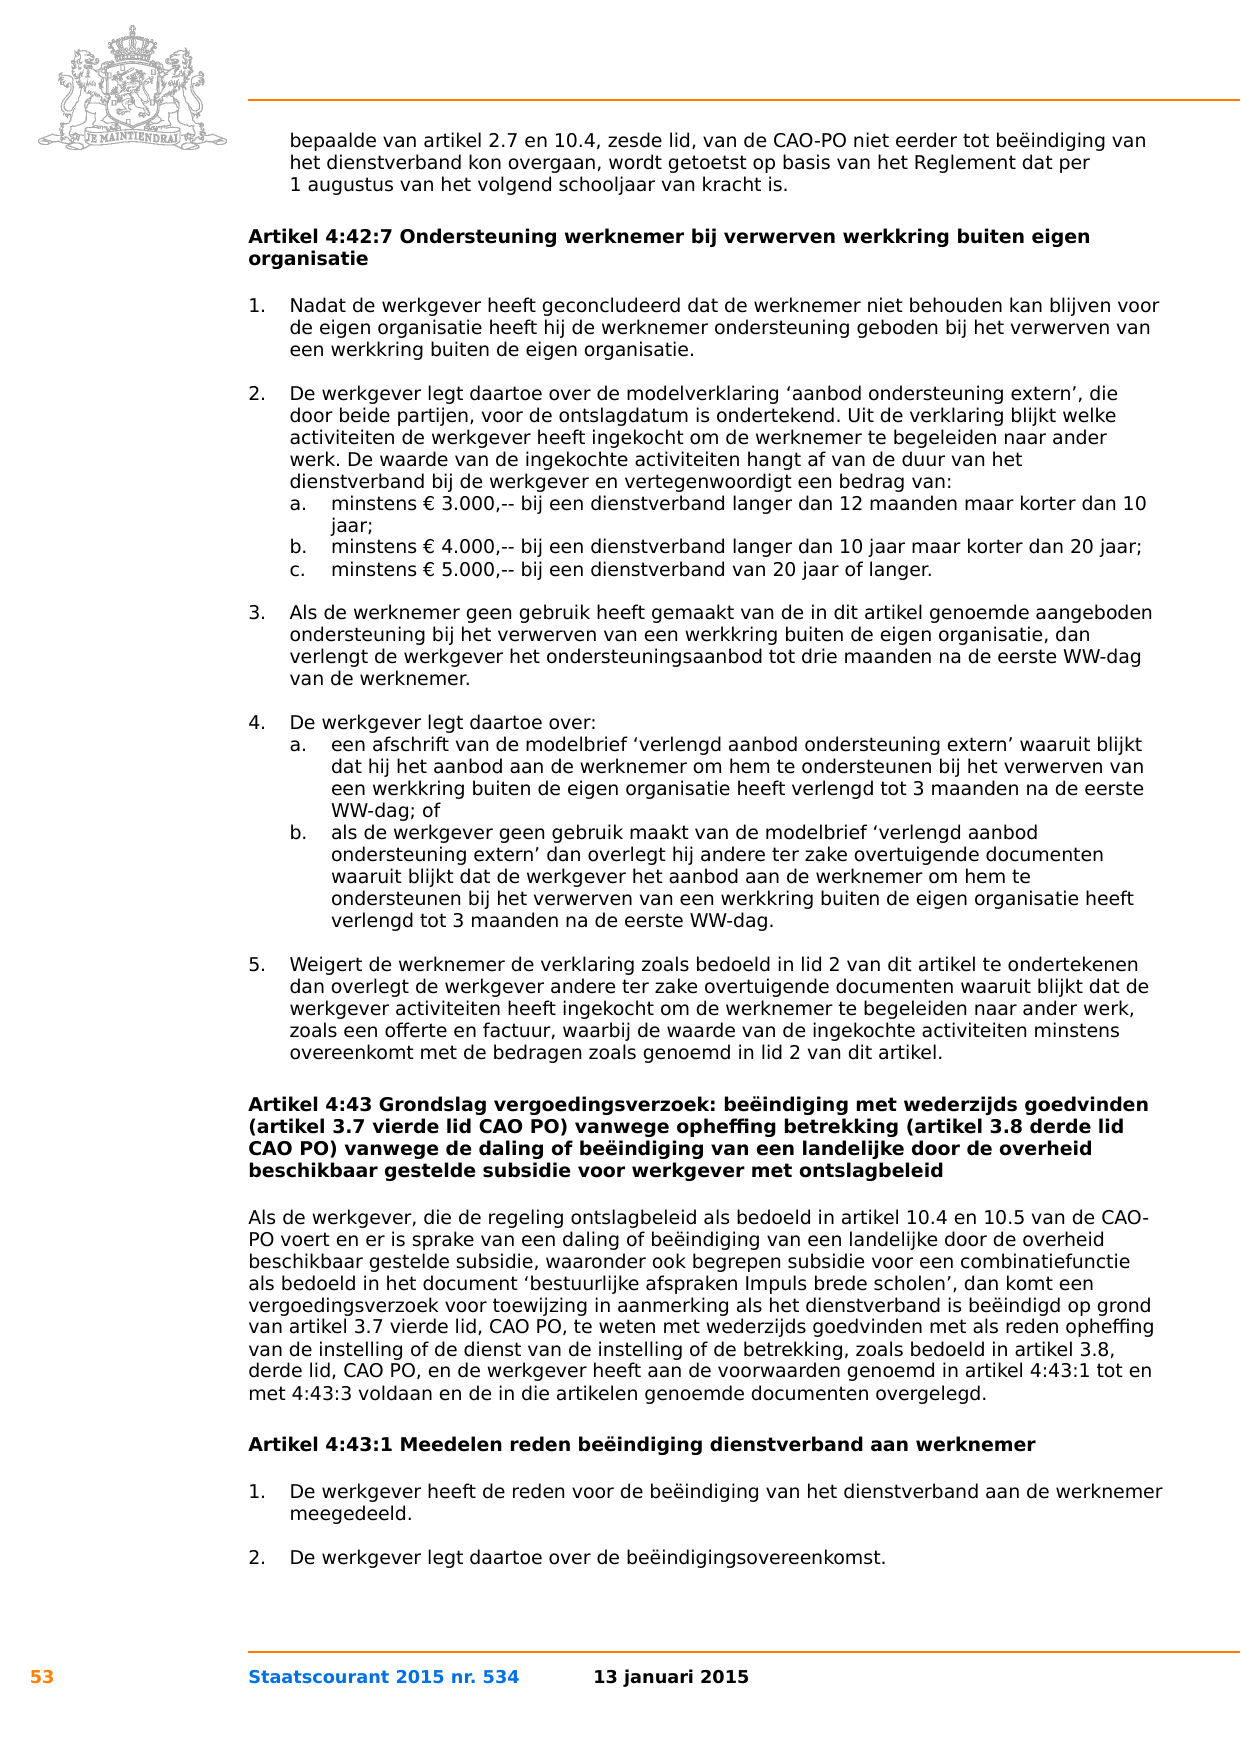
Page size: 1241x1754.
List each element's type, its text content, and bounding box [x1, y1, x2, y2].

subtitle Artikel 4:42:7 Ondersteuning werknemer bij verwerven werkkring buiten eigen organisatie [248, 226, 1163, 270]
text 1. De werkgever heeft de reden voor de beëindiging van het dienstverband aan de werknemer meegedeeld. [248, 1481, 1163, 1525]
text b. minstens € 4.000,-- bij een dienstverband langer dan 10 jaar maar korter dan 20 jaar; [289, 536, 1163, 558]
subtitle Artikel 4:43 Grondslag vergoedingsverzoek: beëindiging met wederzijds goedvinden (artikel 3.7 vierde lid CAO PO) vanwege opheffing betrekking (artikel 3.8 derde lid CAO PO) vanwege de daling of beëindiging van een landelijke door de overheid beschikbaar gestelde subsidie voor werkgever met ontslagbeleid [248, 1094, 1163, 1182]
text a. een afschrift van de modelbrief ‘verlengd aanbod ondersteuning extern’ waaruit blijkt dat hij het aanbod aan de werknemer om hem te ondersteunen bij het verwerven van een werkkring buiten de eigen organisatie heeft verlengd tot 3 maanden na de eerste WW-dag; of [289, 734, 1163, 822]
text bepaalde van artikel 2.7 en 10.4, zesde lid, van de CAO-PO niet eerder tot beëindiging van het dienstverband kon overgaan, wordt getoetst op basis van het Reglement dat per 1 augustus van het volgend schooljaar van kracht is. [248, 130, 1163, 196]
text c. minstens € 5.000,-- bij een dienstverband van 20 jaar of langer. [289, 558, 1163, 580]
text 3. Als de werknemer geen gebruik heeft gemaakt van de in dit artikel genoemde aangeboden ondersteuning bij het verwerven van een werkkring buiten de eigen organisatie, dan verlengt de werkgever het ondersteuningsaanbod tot drie maanden na de eerste WW-dag van de werknemer. [248, 602, 1163, 690]
text 2. De werkgever legt daartoe over de modelverklaring ‘aanbod ondersteuning extern’, die door beide partijen, voor de ontslagdatum is ondertekend. Uit de verklaring blijkt welke activiteiten de werkgever heeft ingekocht om de werknemer te begeleiden naar ander werk. De waarde van de ingekochte activiteiten hangt af van de duur van het dienstverband bij de werkgever en vertegenwoordigt een bedrag van: [248, 383, 1163, 492]
subtitle Artikel 4:43:1 Meedelen reden beëindiging dienstverband aan werknemer [248, 1434, 1163, 1456]
text 1. Nadat de werkgever heeft geconcludeerd dat de werknemer niet behouden kan blijven voor de eigen organisatie heeft hij de werknemer ondersteuning geboden bij het verwerven van een werkkring buiten de eigen organisatie. [248, 295, 1163, 361]
text 4. De werkgever legt daartoe over: [248, 712, 1163, 734]
text Als de werkgever, die de regeling ontslagbeleid als bedoeld in artikel 10.4 en 10.5 van de CAO-PO voert en er is sprake van een daling of beëindiging van een landelijke door de overheid beschikbaar gestelde subsidie, waaronder ook begrepen subsidie voor een combinatiefunctie als bedoeld in het document ‘bestuurlijke afspraken Impuls brede scholen’, dan komt een vergoedingsverzoek voor toewijzing in aanmerking als het dienstverband is beëindigd op grond van artikel 3.7 vierde lid, CAO PO, te weten met wederzijds goedvinden met als reden opheffing van de instelling of de dienst van de instelling of de betrekking, zoals bedoeld in artikel 3.8, derde lid, CAO PO, en de werkgever heeft aan de voorwaarden genoemd in artikel 4:43:1 tot en met 4:43:3 voldaan en de in die artikelen genoemde documenten overgelegd. [248, 1207, 1163, 1404]
text b. als de werkgever geen gebruik maakt van de modelbrief ‘verlengd aanbod ondersteuning extern’ dan overlegt hij andere ter zake overtuigende documenten waaruit blijkt dat de werkgever het aanbod aan de werknemer om hem te ondersteunen bij het verwerven van een werkkring buiten de eigen organisatie heeft verlengd tot 3 maanden na de eerste WW-dag. [289, 822, 1163, 932]
picture [38, 25, 227, 150]
text 2. De werkgever legt daartoe over de beëindigingsovereenkomst. [248, 1547, 1163, 1569]
text a. minstens € 3.000,-- bij een dienstverband langer dan 12 maanden maar korter dan 10 jaar; [289, 492, 1163, 536]
text 5. Weigert de werknemer de verklaring zoals bedoeld in lid 2 van dit artikel te ondertekenen dan overlegt de werkgever andere ter zake overtuigende documenten waaruit blijkt dat de werkgever activiteiten heeft ingekocht om de werknemer te begeleiden naar ander werk, zoals een offerte en factuur, waarbij de waarde van de ingekochte activiteiten minstens overeenkomt met de bedragen zoals genoemd in lid 2 van dit artikel. [248, 954, 1163, 1064]
